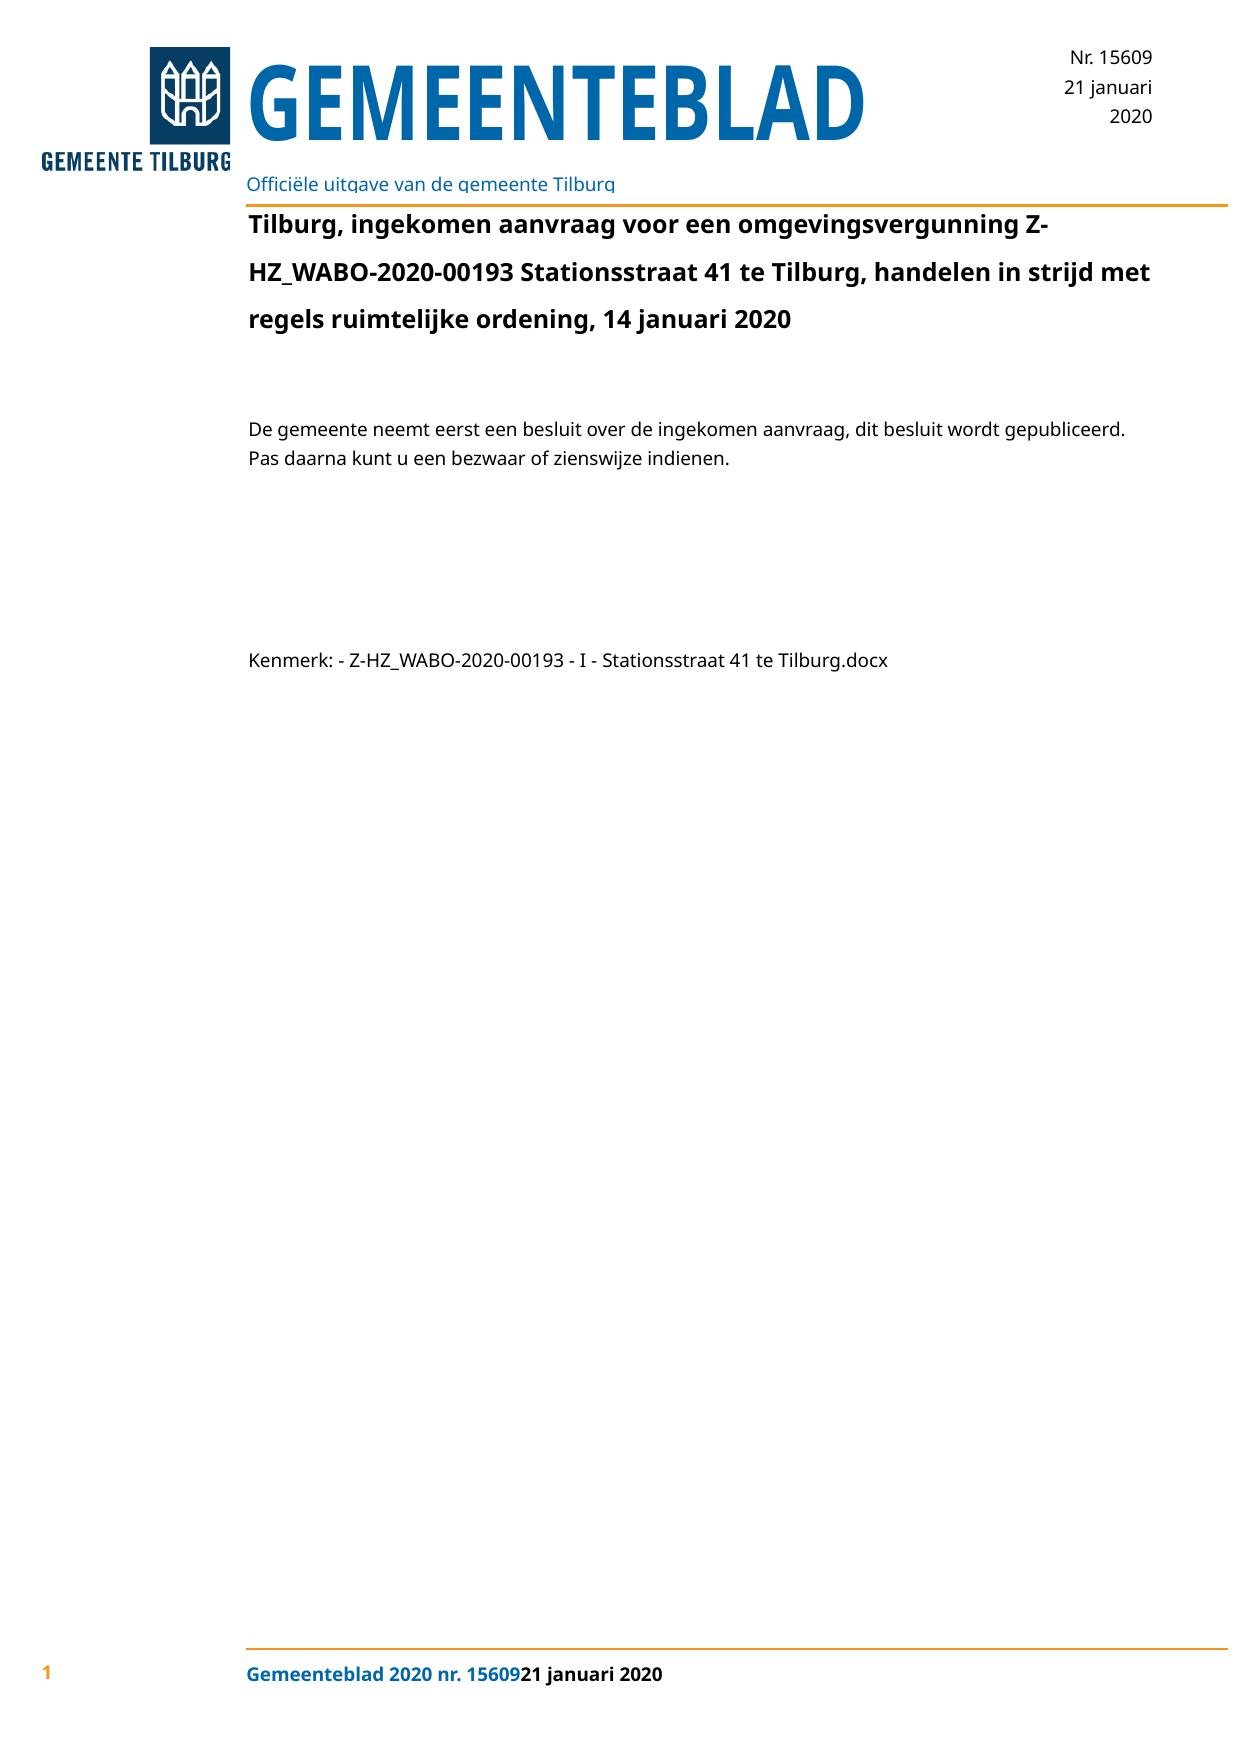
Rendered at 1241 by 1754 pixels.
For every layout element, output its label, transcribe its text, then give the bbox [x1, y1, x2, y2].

text Tilburg, ingekomen aanvraag voor een omgevingsvergunning Z-HZ_WABO-2020-00193 Stationsstraat 41 te Tilburg, handelen in strijd met regels ruimtelijke ordening, 14 januari 2020 [248, 207, 1152, 336]
picture [41, 47, 231, 172]
text Kenmerk: - Z-HZ_WABO-2020-00193 - I - Stationsstraat 41 te Tilburg.docx [248, 647, 1152, 673]
text De gemeente neemt eerst een besluit over de ingekomen aanvraag, dit besluit wordt gepubliceerd. Pas daarna kunt u een bezwaar of zienswijze indienen. [248, 416, 1152, 471]
